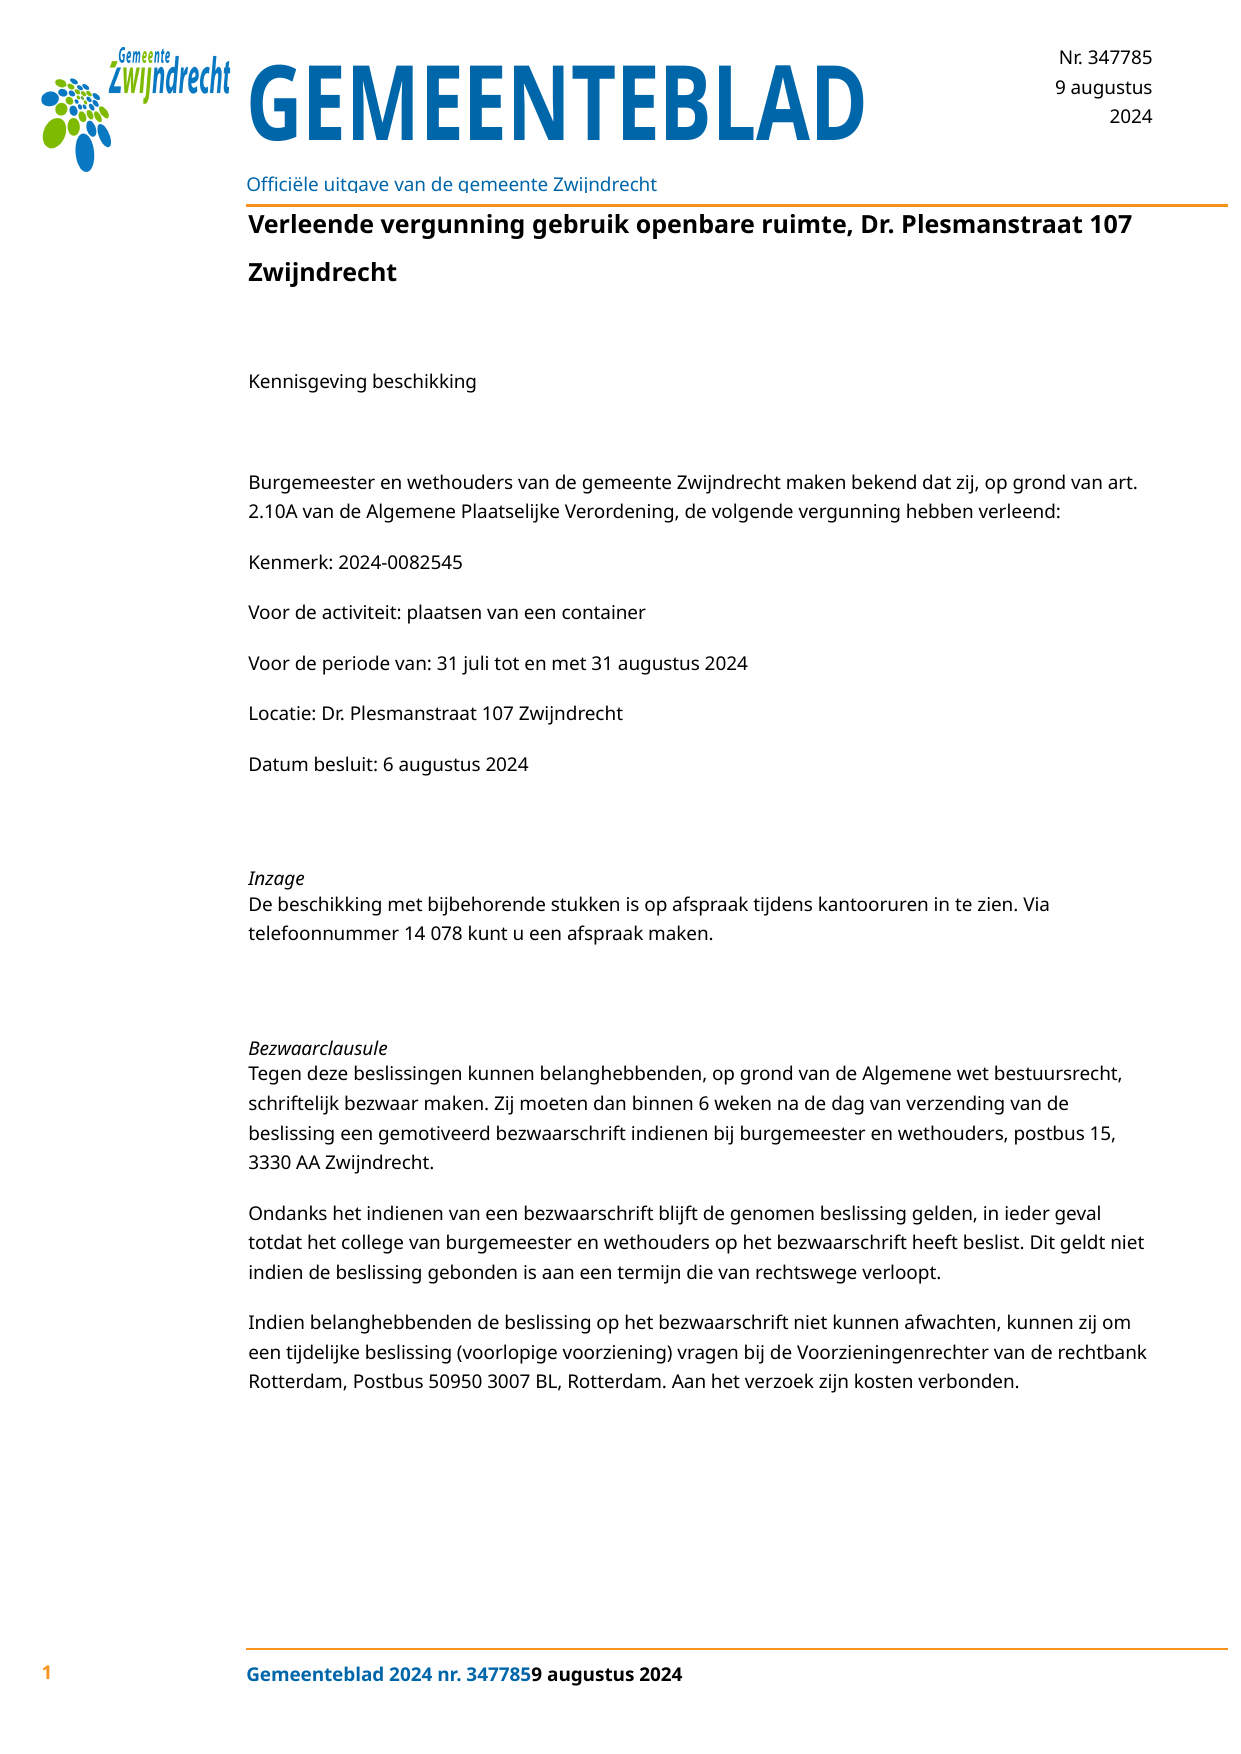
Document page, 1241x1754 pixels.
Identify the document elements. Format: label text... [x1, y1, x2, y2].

text Ondanks het indienen van een bezwaarschrift blijft de genomen beslissing gelden, in ieder geval totdat het college van burgemeester en wethouders op het bezwaarschrift heeft beslist. Dit geldt niet indien de beslissing gebonden is aan een termijn die van rechtswege verloopt. [248, 1200, 1152, 1285]
text Kenmerk: 2024-0082545 [248, 549, 1152, 575]
text Voor de activiteit: plaatsen van een container [248, 599, 1152, 625]
text Tegen deze beslissingen kunnen belanghebbenden, op grond van de Algemene wet bestuursrecht, schriftelijk bezwaar maken. Zij moeten dan binnen 6 weken na de dag van verzending van de beslissing een gemotiveerd bezwaarschrift indienen bij burgemeester en wethouders, postbus 15, 3330 AA Zwijndrecht. [248, 1061, 1152, 1175]
text Voor de periode van: 31 juli tot en met 31 augustus 2024 [248, 650, 1152, 676]
text De beschikking met bijbehorende stukken is op afspraak tijdens kantooruren in te zien. Via telefoonnummer 14 078 kunt u een afspraak maken. [248, 891, 1152, 946]
text Inzage [248, 865, 1152, 891]
text Kennisgeving beschikking [248, 368, 1152, 394]
text Indien belanghebbenden de beslissing op het bezwaarschrift niet kunnen afwachten, kunnen zij om een tijdelijke beslissing (voorlopige voorziening) vragen bij de Voorzieningenrechter van de rechtbank Rotterdam, Postbus 50950 3007 BL, Rotterdam. Aan het verzoek zijn kosten verbonden. [248, 1309, 1152, 1394]
text Locatie: Dr. Plesmanstraat 107 Zwijndrecht [248, 700, 1152, 726]
picture [41, 47, 231, 172]
text Bezwaarclausule [248, 1035, 1152, 1061]
text Datum besluit: 6 augustus 2024 [248, 751, 1152, 777]
text Verleende vergunning gebruik openbare ruimte, Dr. Plesmanstraat 107 Zwijndrecht [248, 207, 1152, 288]
text Burgemeester en wethouders van de gemeente Zwijndrecht maken bekend dat zij, op grond van art. 2.10A van de Algemene Plaatselijke Verordening, de volgende vergunning hebben verleend: [248, 469, 1152, 524]
